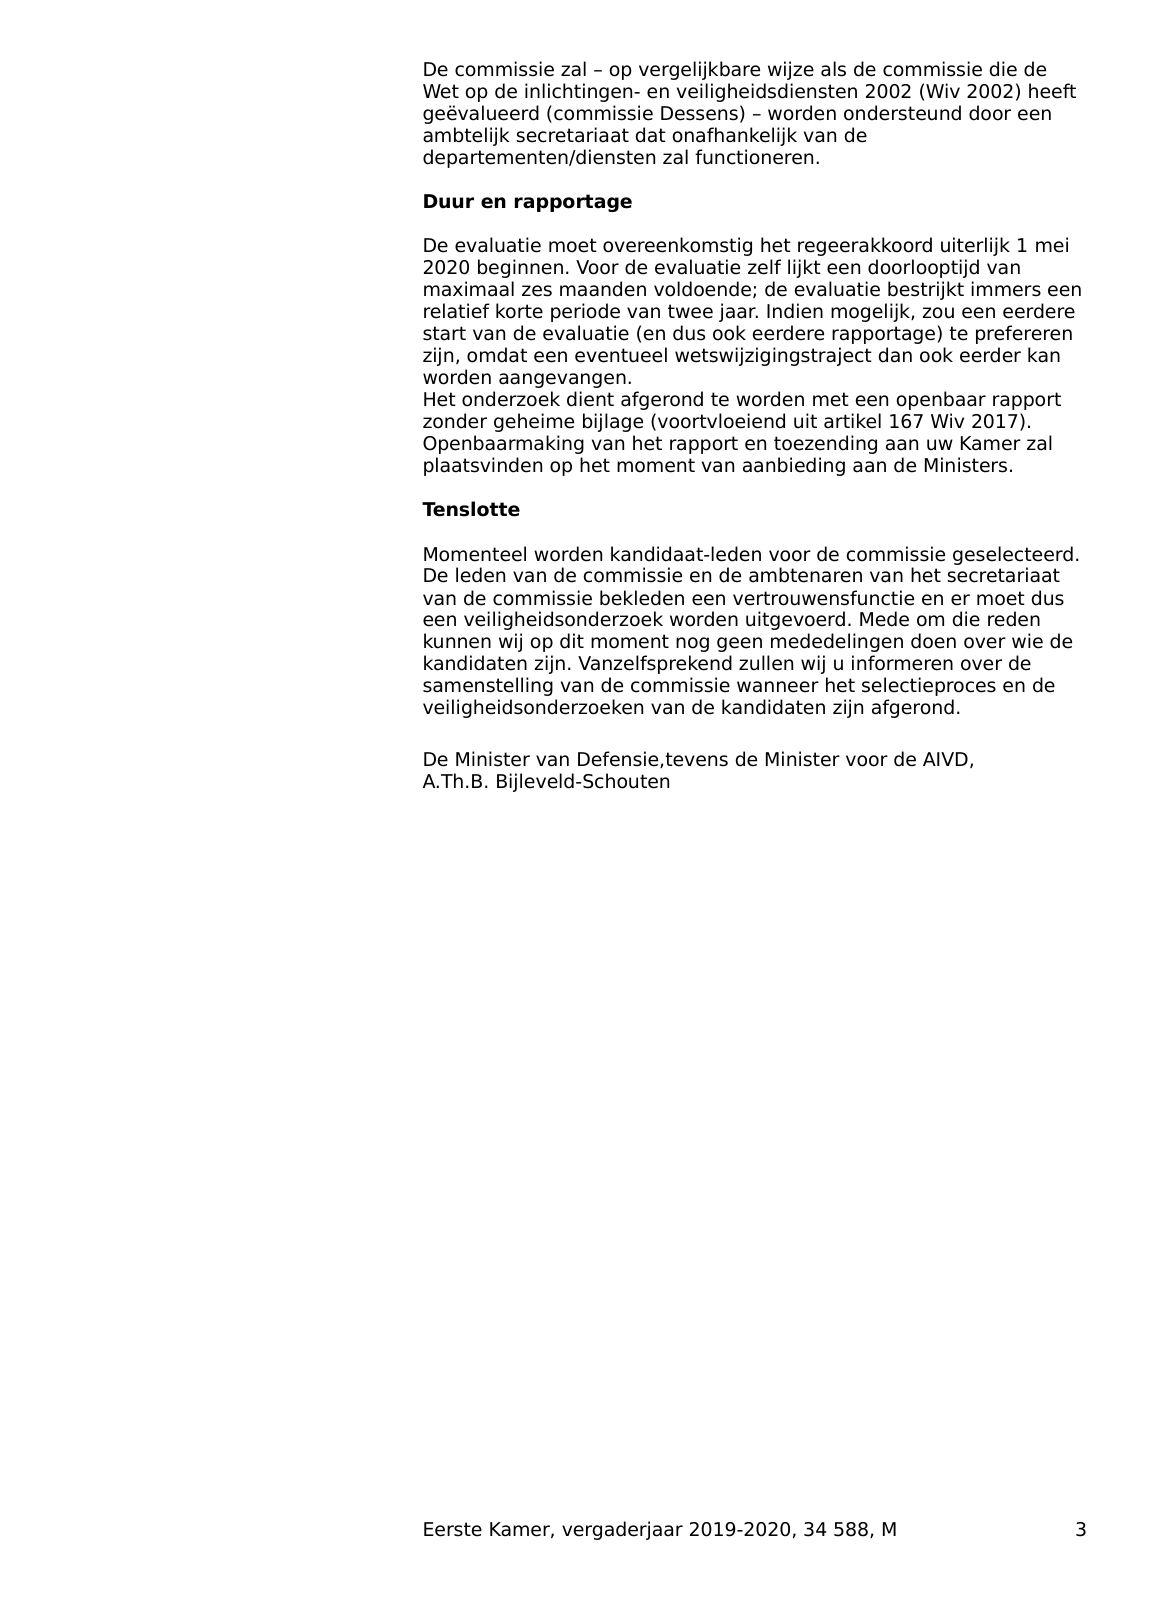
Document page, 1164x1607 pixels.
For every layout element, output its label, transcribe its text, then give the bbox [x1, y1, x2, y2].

text De Minister van Defensie,tevens de Minister voor de AIVD, A.Th.B. Bijleveld-Schouten [422, 749, 1087, 793]
subtitle Tenslotte [422, 499, 1087, 521]
text Het onderzoek dient afgerond te worden met een openbaar rapport zonder geheime bijlage (voortvloeiend uit artikel 167 Wiv 2017). Openbaarmaking van het rapport en toezending aan uw Kamer zal plaatsvinden op het moment van aanbieding aan de Ministers. [422, 389, 1087, 477]
subtitle Duur en rapportage [422, 191, 1087, 213]
text Momenteel worden kandidaat-leden voor de commissie geselecteerd. De leden van de commissie en de ambtenaren van het secretariaat van de commissie bekleden een vertrouwensfunctie en er moet dus een veiligheidsonderzoek worden uitgevoerd. Mede om die reden kunnen wij op dit moment nog geen mededelingen doen over wie de kandidaten zijn. Vanzelfsprekend zullen wij u informeren over de samenstelling van de commissie wanneer het selectieproces en de veiligheidsonderzoeken van de kandidaten zijn afgerond. [422, 543, 1087, 719]
text De evaluatie moet overeenkomstig het regeerakkoord uiterlijk 1 mei 2020 beginnen. Voor de evaluatie zelf lijkt een doorlooptijd van maximaal zes maanden voldoende; de evaluatie bestrijkt immers een relatief korte periode van twee jaar. Indien mogelijk, zou een eerdere start van de evaluatie (en dus ook eerdere rapportage) te prefereren zijn, omdat een eventueel wetswijzigingstraject dan ook eerder kan worden aangevangen. [422, 235, 1087, 389]
text De commissie zal – op vergelijkbare wijze als de commissie die de Wet op de inlichtingen- en veiligheidsdiensten 2002 (Wiv 2002) heeft geëvalueerd (commissie Dessens) – worden ondersteund door een ambtelijk secretariaat dat onafhankelijk van de departementen/diensten zal functioneren. [422, 59, 1087, 169]
